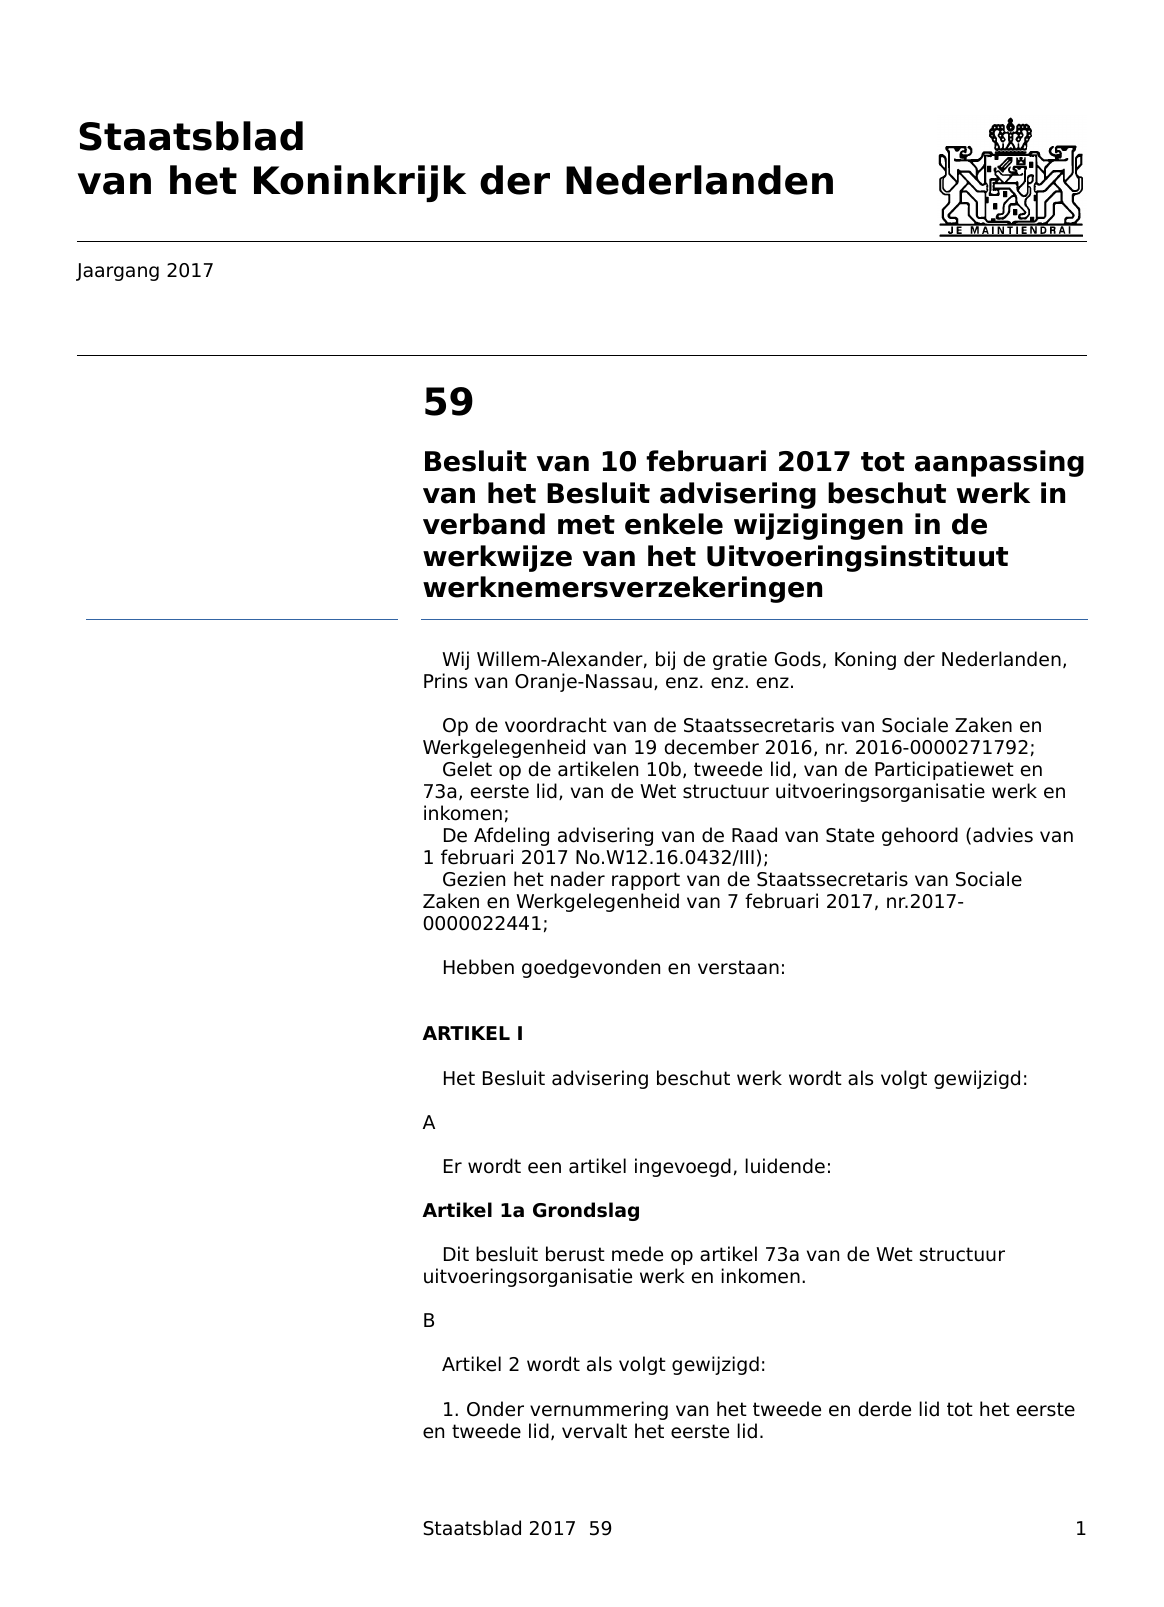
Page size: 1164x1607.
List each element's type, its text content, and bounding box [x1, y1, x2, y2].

text Wij Willem-Alexander, bij de gratie Gods, Koning der Nederlanden, Prins van Oranje-Nassau, enz. enz. enz. [422, 649, 1087, 693]
text Besluit van 10 februari 2017 tot aanpassing van het Besluit advisering beschut werk in verband met enkele wijzigingen in de werkwijze van het Uitvoeringsinstituut werknemersverzekeringen [422, 447, 1087, 604]
text Op de voordracht van de Staatssecretaris van Sociale Zaken en Werkgelegenheid van 19 december 2016, nr. 2016-0000271792; [422, 715, 1087, 759]
text Gelet op de artikelen 10b, tweede lid, van de Participatiewet en 73a, eerste lid, van de Wet structuur uitvoeringsorganisatie werk en inkomen; [422, 759, 1087, 825]
text Dit besluit berust mede op artikel 73a van de Wet structuur uitvoeringsorganisatie werk en inkomen. [422, 1244, 1087, 1288]
table_header Staatsblad van het Koninkrijk der Nederlanden [77, 100, 886, 241]
text Hebben goedgevonden en verstaan: [422, 957, 1087, 979]
text De Afdeling advisering van de Raad van State gehoord (advies van 1 februari 2017 No.W12.16.0432/III); [422, 825, 1087, 869]
text Het Besluit advisering beschut werk wordt als volgt gewijzigd: [422, 1067, 1087, 1089]
table_cell Jaargang 2017 [77, 242, 1087, 355]
table_header [886, 100, 1087, 241]
text Er wordt een artikel ingevoegd, luidende: [422, 1156, 1087, 1178]
subtitle 59 [422, 381, 1087, 424]
text B [422, 1310, 1087, 1332]
text Artikel 2 wordt als volgt gewijzigd: [422, 1354, 1087, 1376]
picture [936, 115, 1087, 240]
text A [422, 1112, 1087, 1133]
subtitle Artikel 1a Grondslag [422, 1200, 1087, 1222]
subtitle ARTIKEL I [422, 1023, 1087, 1045]
text Gezien het nader rapport van de Staatssecretaris van Sociale Zaken en Werkgelegenheid van 7 februari 2017, nr.2017-0000022441; [422, 869, 1087, 935]
text 1. Onder vernummering van het tweede en derde lid tot het eerste en tweede lid, vervalt het eerste lid. [422, 1398, 1087, 1442]
